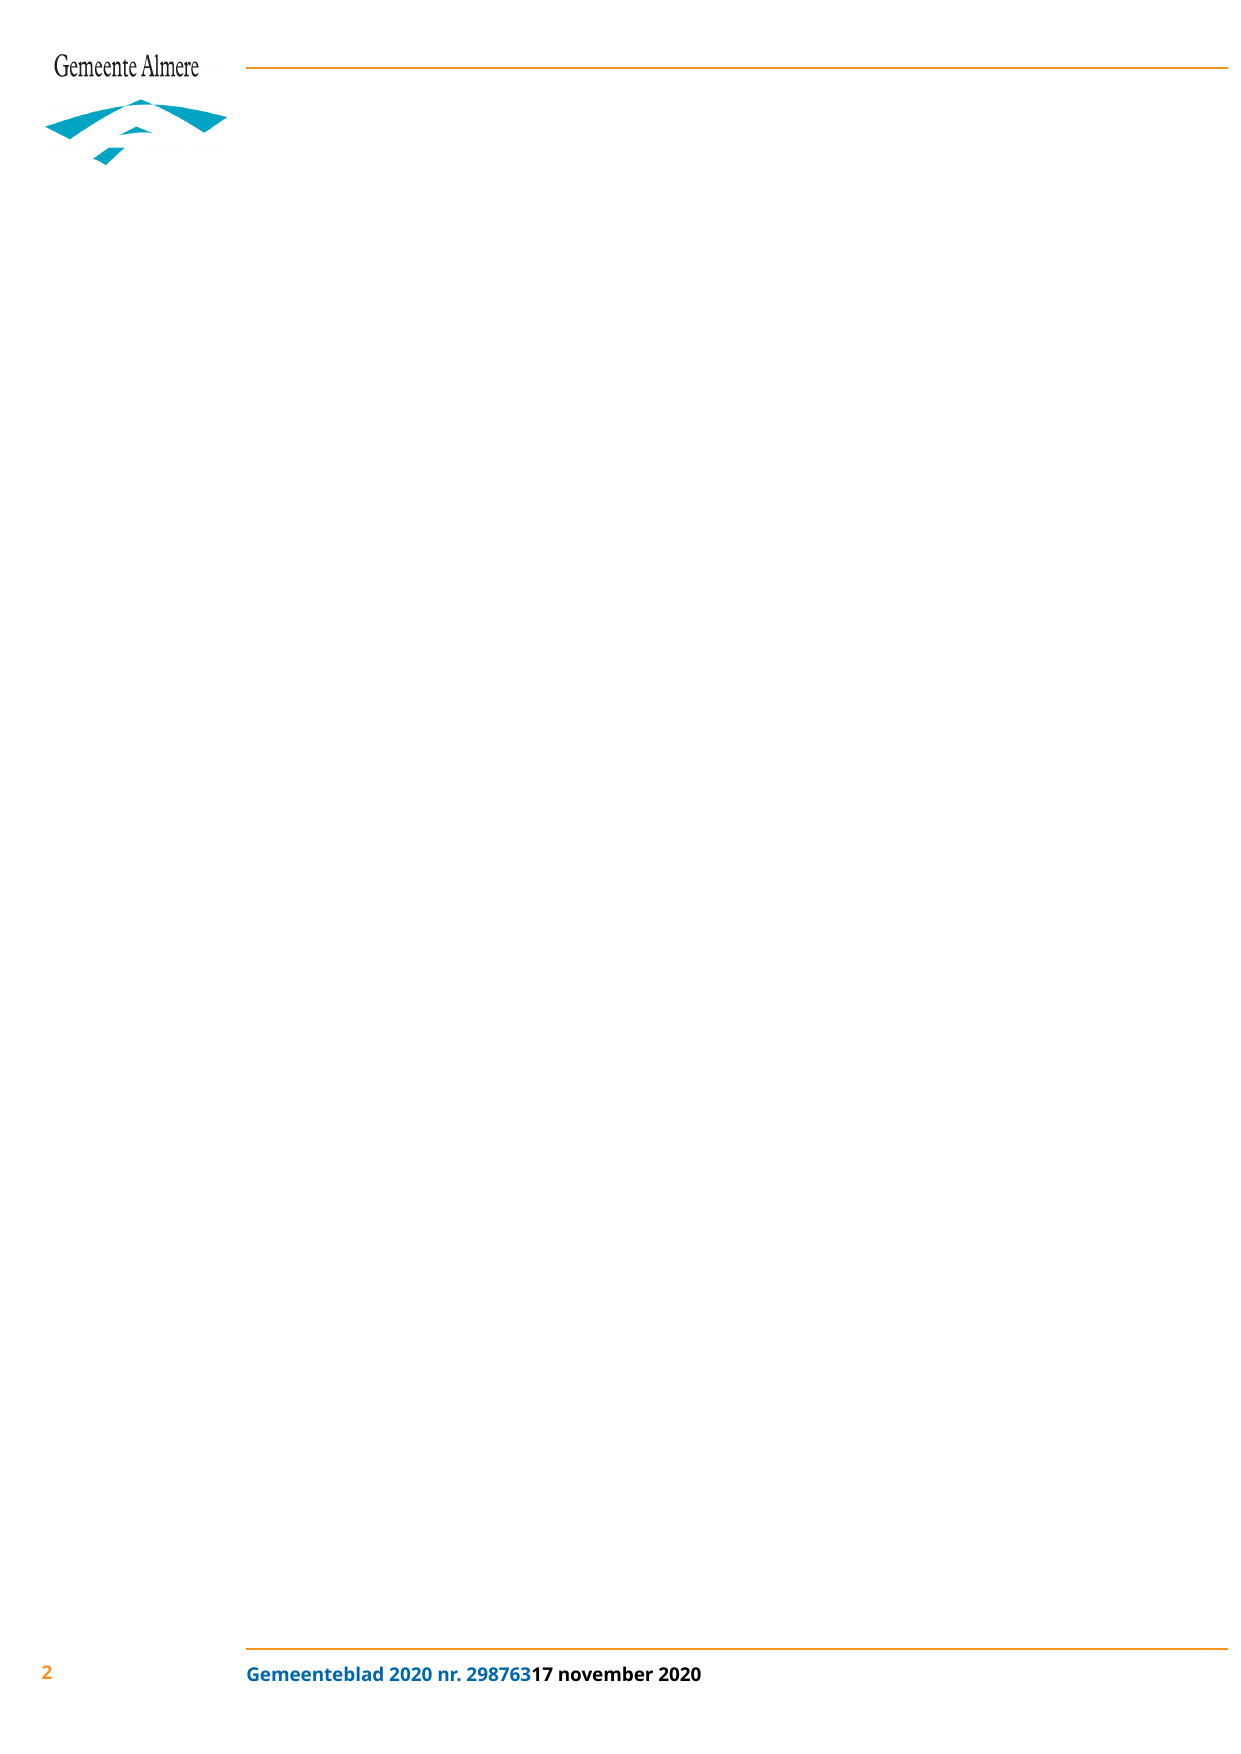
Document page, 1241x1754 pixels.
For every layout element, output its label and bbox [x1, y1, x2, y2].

picture [41, 47, 231, 172]
